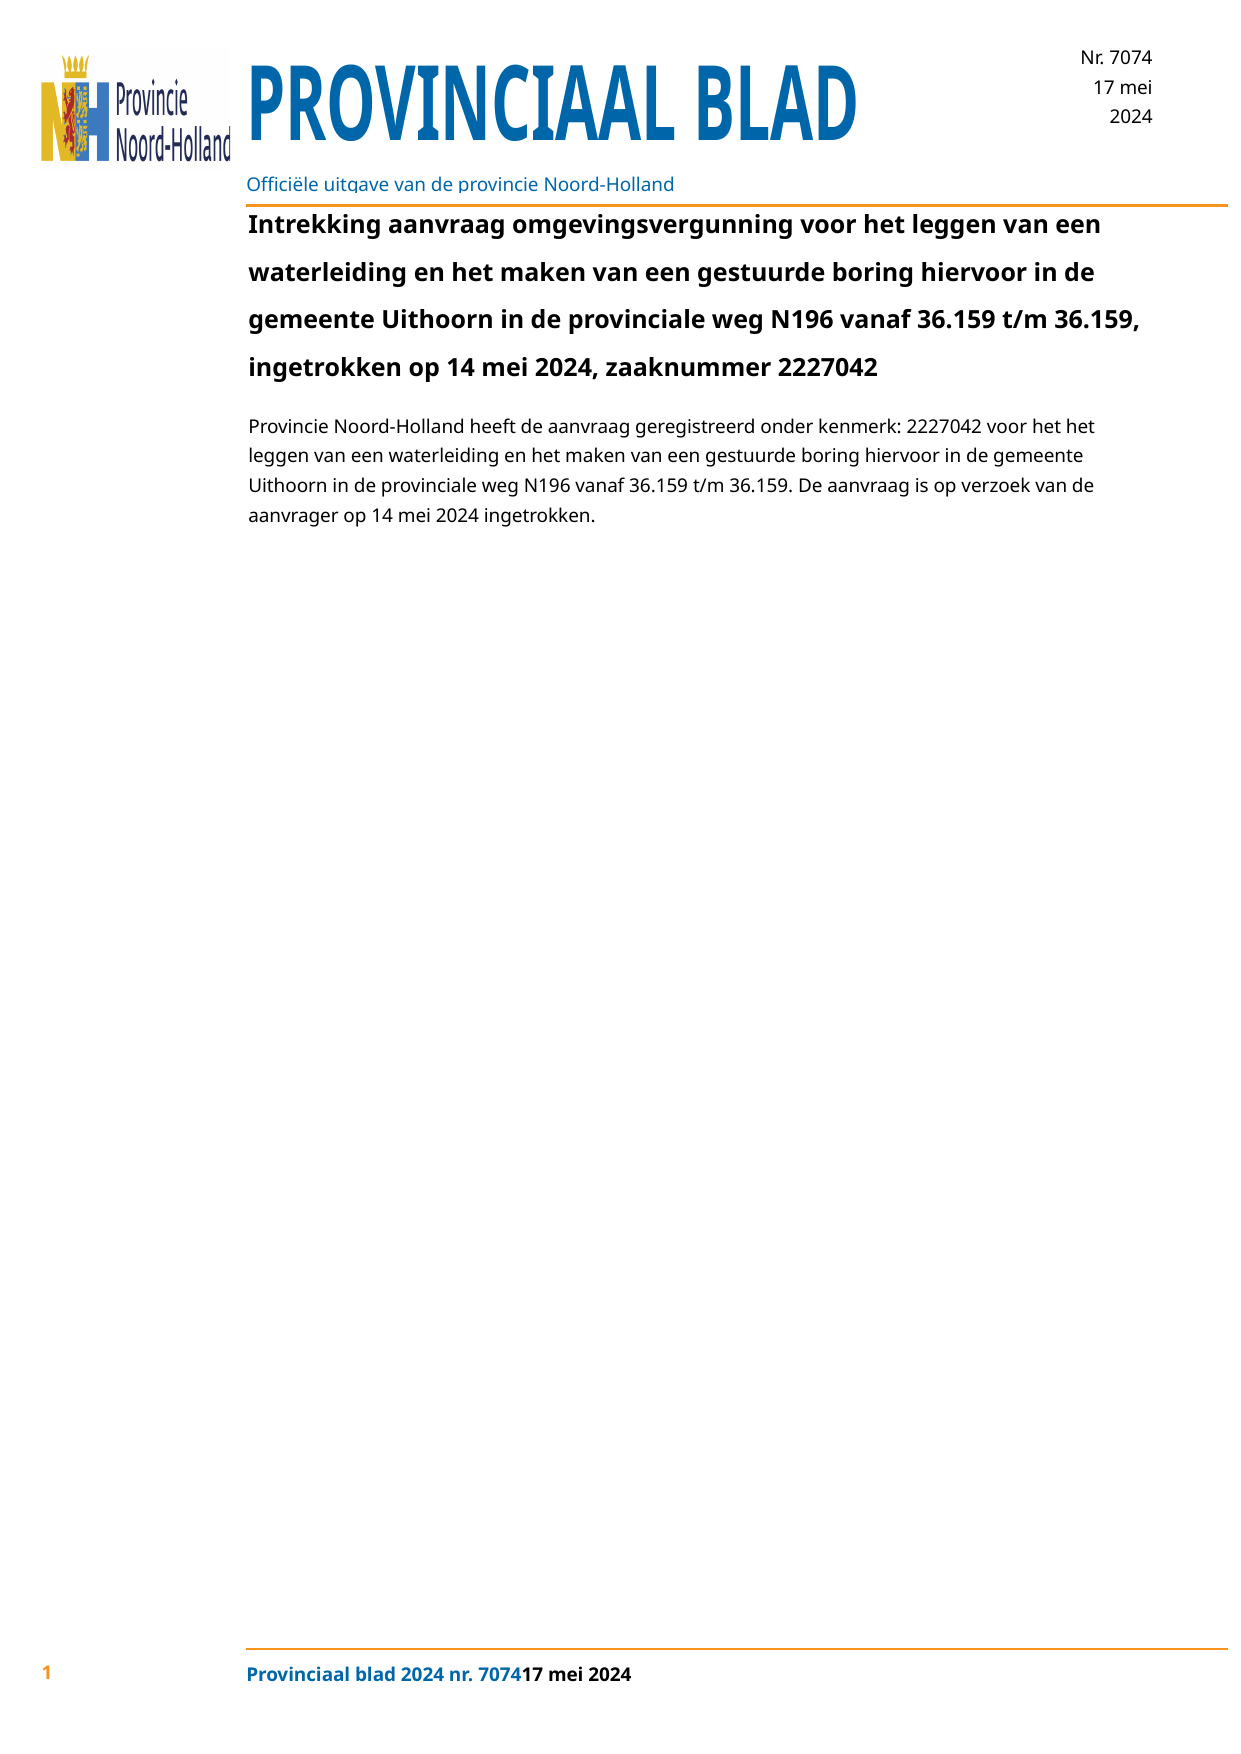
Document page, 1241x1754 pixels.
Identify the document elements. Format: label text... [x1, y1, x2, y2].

text Intrekking aanvraag omgevingsvergunning voor het leggen van een waterleiding en het maken van een gestuurde boring hiervoor in de gemeente Uithoorn in de provinciale weg N196 vanaf 36.159 t/m 36.159, ingetrokken op 14 mei 2024, zaaknummer 2227042 [248, 207, 1152, 384]
text Provincie Noord-Holland heeft de aanvraag geregistreerd onder kenmerk: 2227042 voor het het leggen van een waterleiding en het maken van een gestuurde boring hiervoor in de gemeente Uithoorn in de provinciale weg N196 vanaf 36.159 t/m 36.159. De aanvraag is op verzoek van de aanvrager op 14 mei 2024 ingetrokken. [248, 413, 1152, 528]
picture [41, 47, 231, 172]
